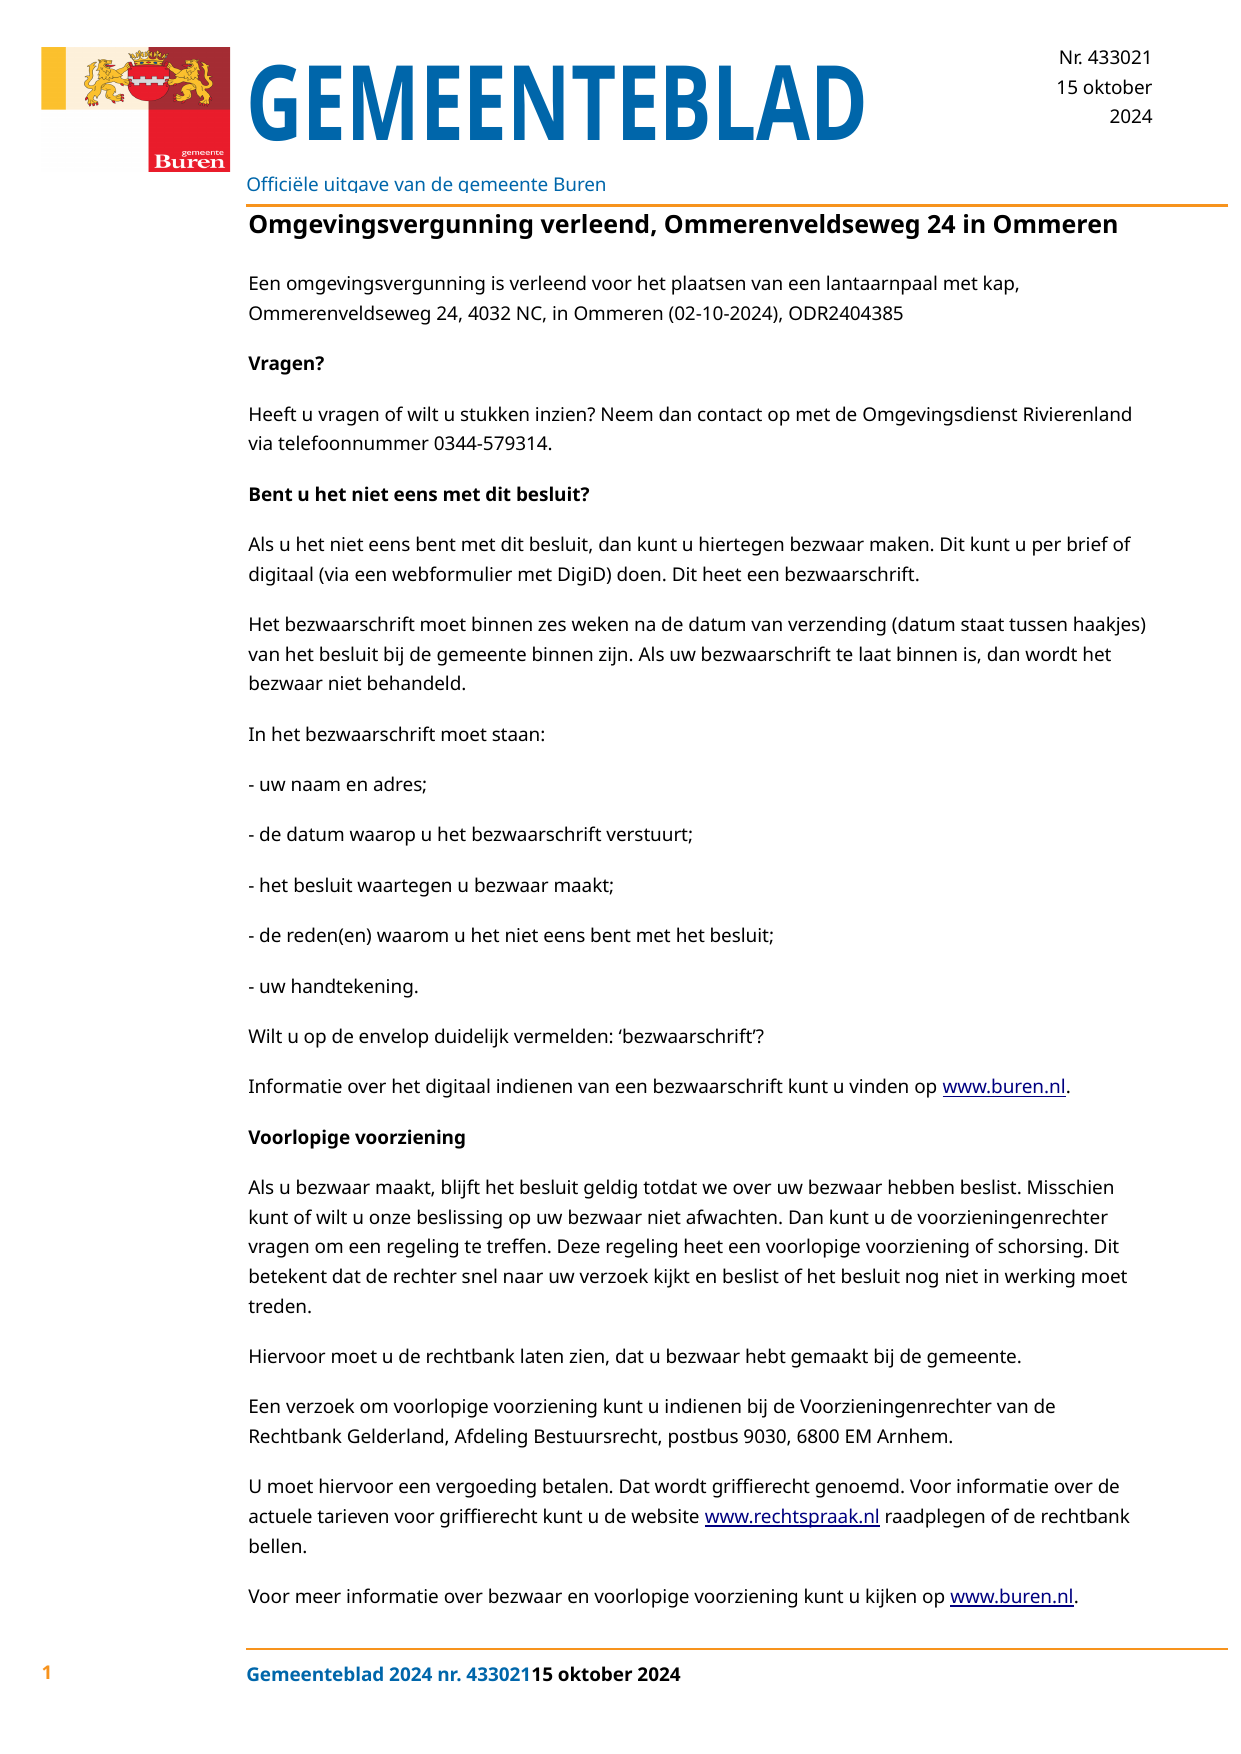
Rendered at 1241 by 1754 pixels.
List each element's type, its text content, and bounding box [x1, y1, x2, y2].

text Een omgevingsvergunning is verleend voor het plaatsen van een lantaarnpaal met kap, Ommerenveldseweg 24, 4032 NC, in Ommeren (02-10-2024), ODR2404385 [248, 270, 1152, 326]
text Het bezwaarschrift moet binnen zes weken na de datum van verzending (datum staat tussen haakjes) van het besluit bij de gemeente binnen zijn. Als uw bezwaarschrift te laat binnen is, dan wordt het bezwaar niet behandeld. [248, 611, 1152, 696]
text U moet hiervoor een vergoeding betalen. Dat wordt griffierecht genoemd. Voor informatie over de actuele tarieven voor griffierecht kunt u de website www.rechtspraak.nl raadplegen of de rechtbank bellen. [248, 1474, 1152, 1558]
picture [41, 47, 231, 172]
text Informatie over het digitaal indienen van een bezwaarschrift kunt u vinden op www.buren.nl. [248, 1074, 1152, 1099]
text Omgevingsvergunning verleend, Ommerenveldseweg 24 in Ommeren [248, 207, 1152, 241]
text - de reden(en) waarom u het niet eens bent met het besluit; [248, 922, 1152, 948]
text Wilt u op de envelop duidelijk vermelden: ‘bezwaarschrift’? [248, 1023, 1152, 1049]
text - het besluit waartegen u bezwaar maakt; [248, 872, 1152, 898]
text - uw handtekening. [248, 973, 1152, 998]
text Als u bezwaar maakt, blijft het besluit geldig totdat we over uw bezwaar hebben beslist. Misschien kunt of wilt u onze beslissing op uw bezwaar niet afwachten. Dan kunt u de voorzieningenrechter vragen om een regeling te treffen. Deze regeling heet een voorlopige voorziening of schorsing. Dit betekent dat de rechter snel naar uw verzoek kijkt en beslist of het besluit nog niet in werking moet treden. [248, 1174, 1152, 1318]
text Hiervoor moet u de rechtbank laten zien, dat u bezwaar hebt gemaakt bij de gemeente. [248, 1343, 1152, 1369]
text Voor meer informatie over bezwaar en voorlopige voorziening kunt u kijken op www.buren.nl. [248, 1583, 1152, 1609]
text Voorlopige voorziening [248, 1124, 1152, 1150]
text Heeft u vragen of wilt u stukken inzien? Neem dan contact op met de Omgevingsdienst Rivierenland via telefoonnummer 0344-579314. [248, 401, 1152, 456]
text Bent u het niet eens met dit besluit? [248, 481, 1152, 506]
text Vragen? [248, 350, 1152, 376]
text In het bezwaarschrift moet staan: [248, 721, 1152, 746]
text - de datum waarop u het bezwaarschrift verstuurt; [248, 822, 1152, 847]
text Als u het niet eens bent met dit besluit, dan kunt u hiertegen bezwaar maken. Dit kunt u per brief of digitaal (via een webformulier met DigiD) doen. Dit heet een bezwaarschrift. [248, 531, 1152, 586]
text Een verzoek om voorlopige voorziening kunt u indienen bij de Voorzieningenrechter van de Rechtbank Gelderland, Afdeling Bestuursrecht, postbus 9030, 6800 EM Arnhem. [248, 1394, 1152, 1449]
text - uw naam en adres; [248, 771, 1152, 797]
